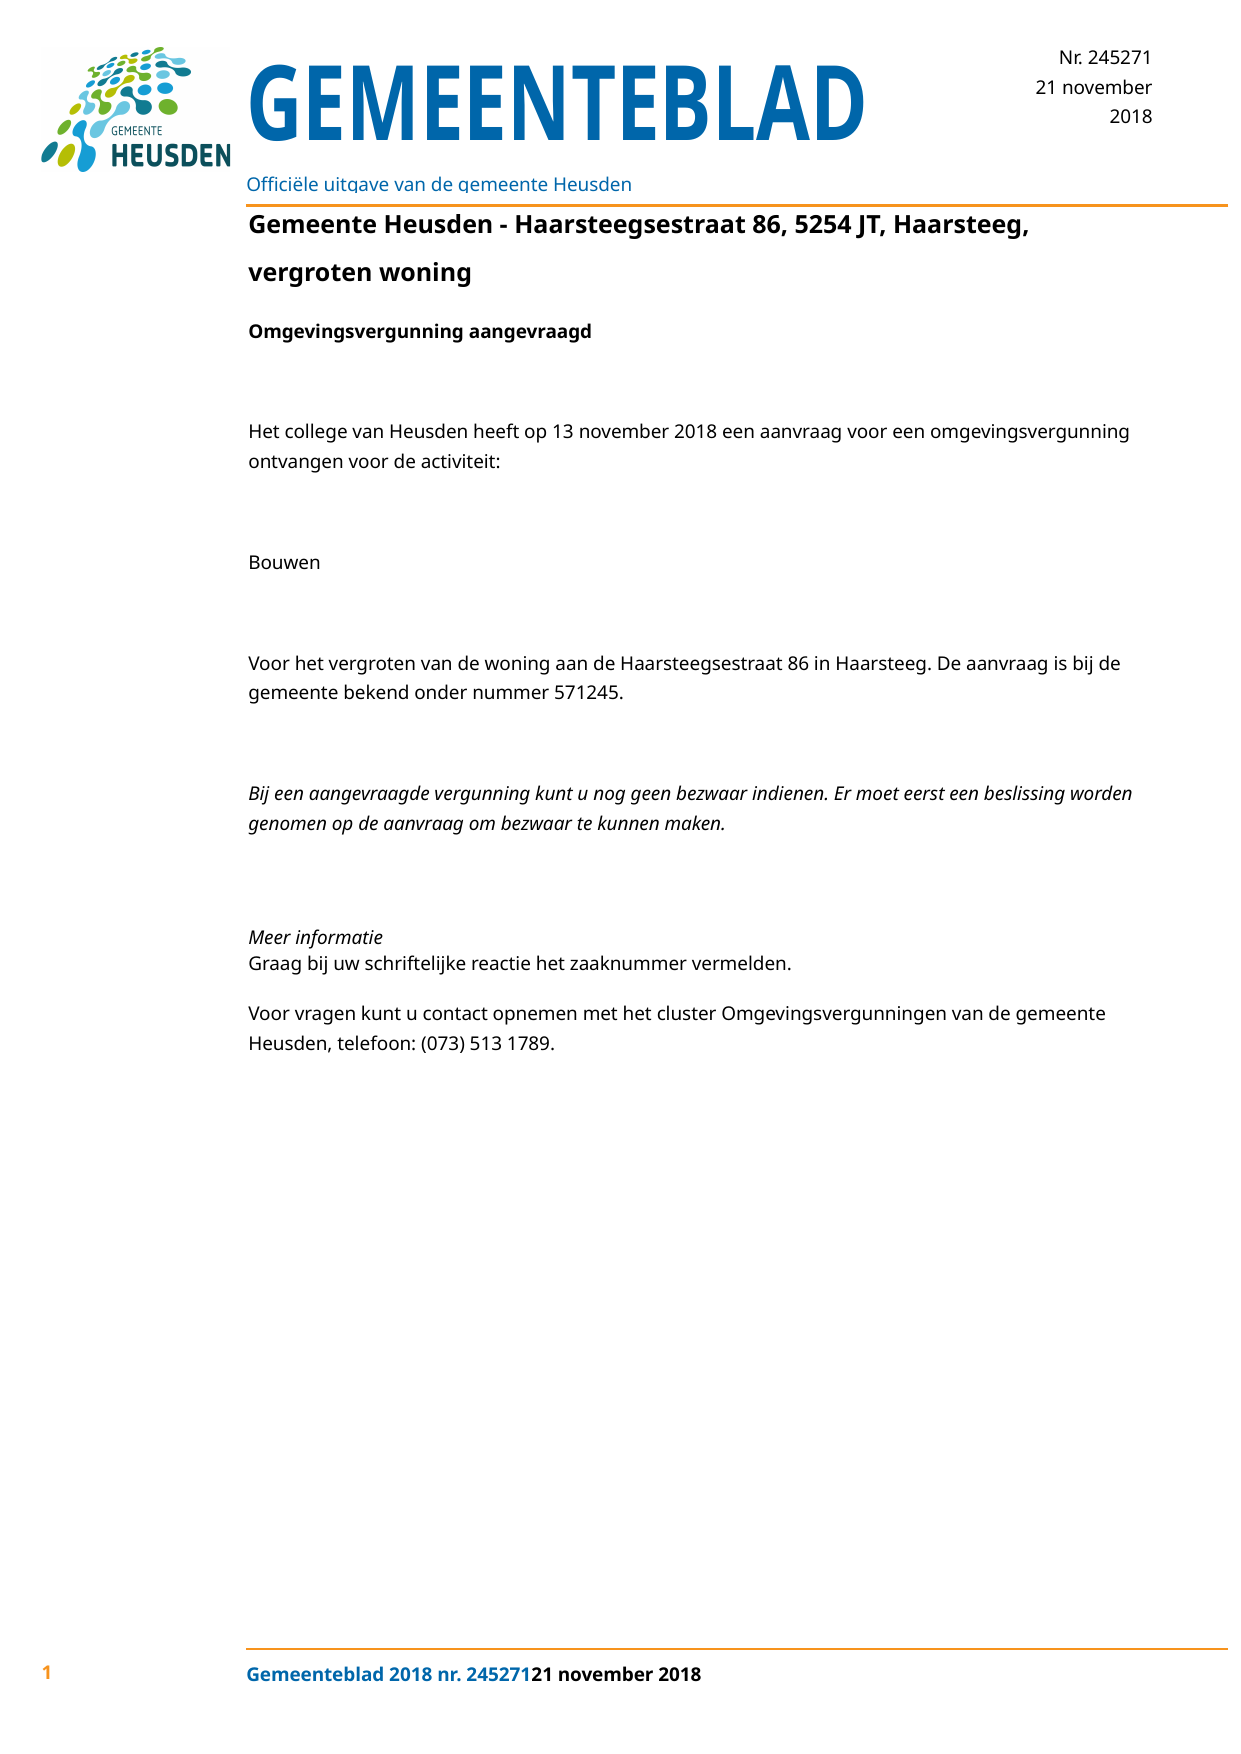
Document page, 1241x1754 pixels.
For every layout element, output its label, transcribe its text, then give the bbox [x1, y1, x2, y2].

text Het college van Heusden heeft op 13 november 2018 een aanvraag voor een omgevingsvergunning ontvangen voor de activiteit: [248, 419, 1152, 474]
text Bouwen [248, 549, 1152, 575]
picture [41, 47, 231, 172]
text Bij een aangevraagde vergunning kunt u nog geen bezwaar indienen. Er moet eerst een beslissing worden genomen op de aanvraag om bezwaar te kunnen maken. [248, 780, 1152, 836]
text Voor vragen kunt u contact opnemen met het cluster Omgevingsvergunningen van de gemeente Heusden, telefoon: (073) 513 1789. [248, 1001, 1152, 1056]
text Gemeente Heusden - Haarsteegsestraat 86, 5254 JT, Haarsteeg, vergroten woning [248, 207, 1152, 288]
text Graag bij uw schriftelijke reactie het zaaknummer vermelden. [248, 950, 1152, 976]
text Voor het vergroten van de woning aan de Haarsteegsestraat 86 in Haarsteeg. De aanvraag is bij de gemeente bekend onder nummer 571245. [248, 650, 1152, 705]
text Omgevingsvergunning aangevraagd [248, 318, 1152, 344]
text Meer informatie [248, 924, 1152, 950]
